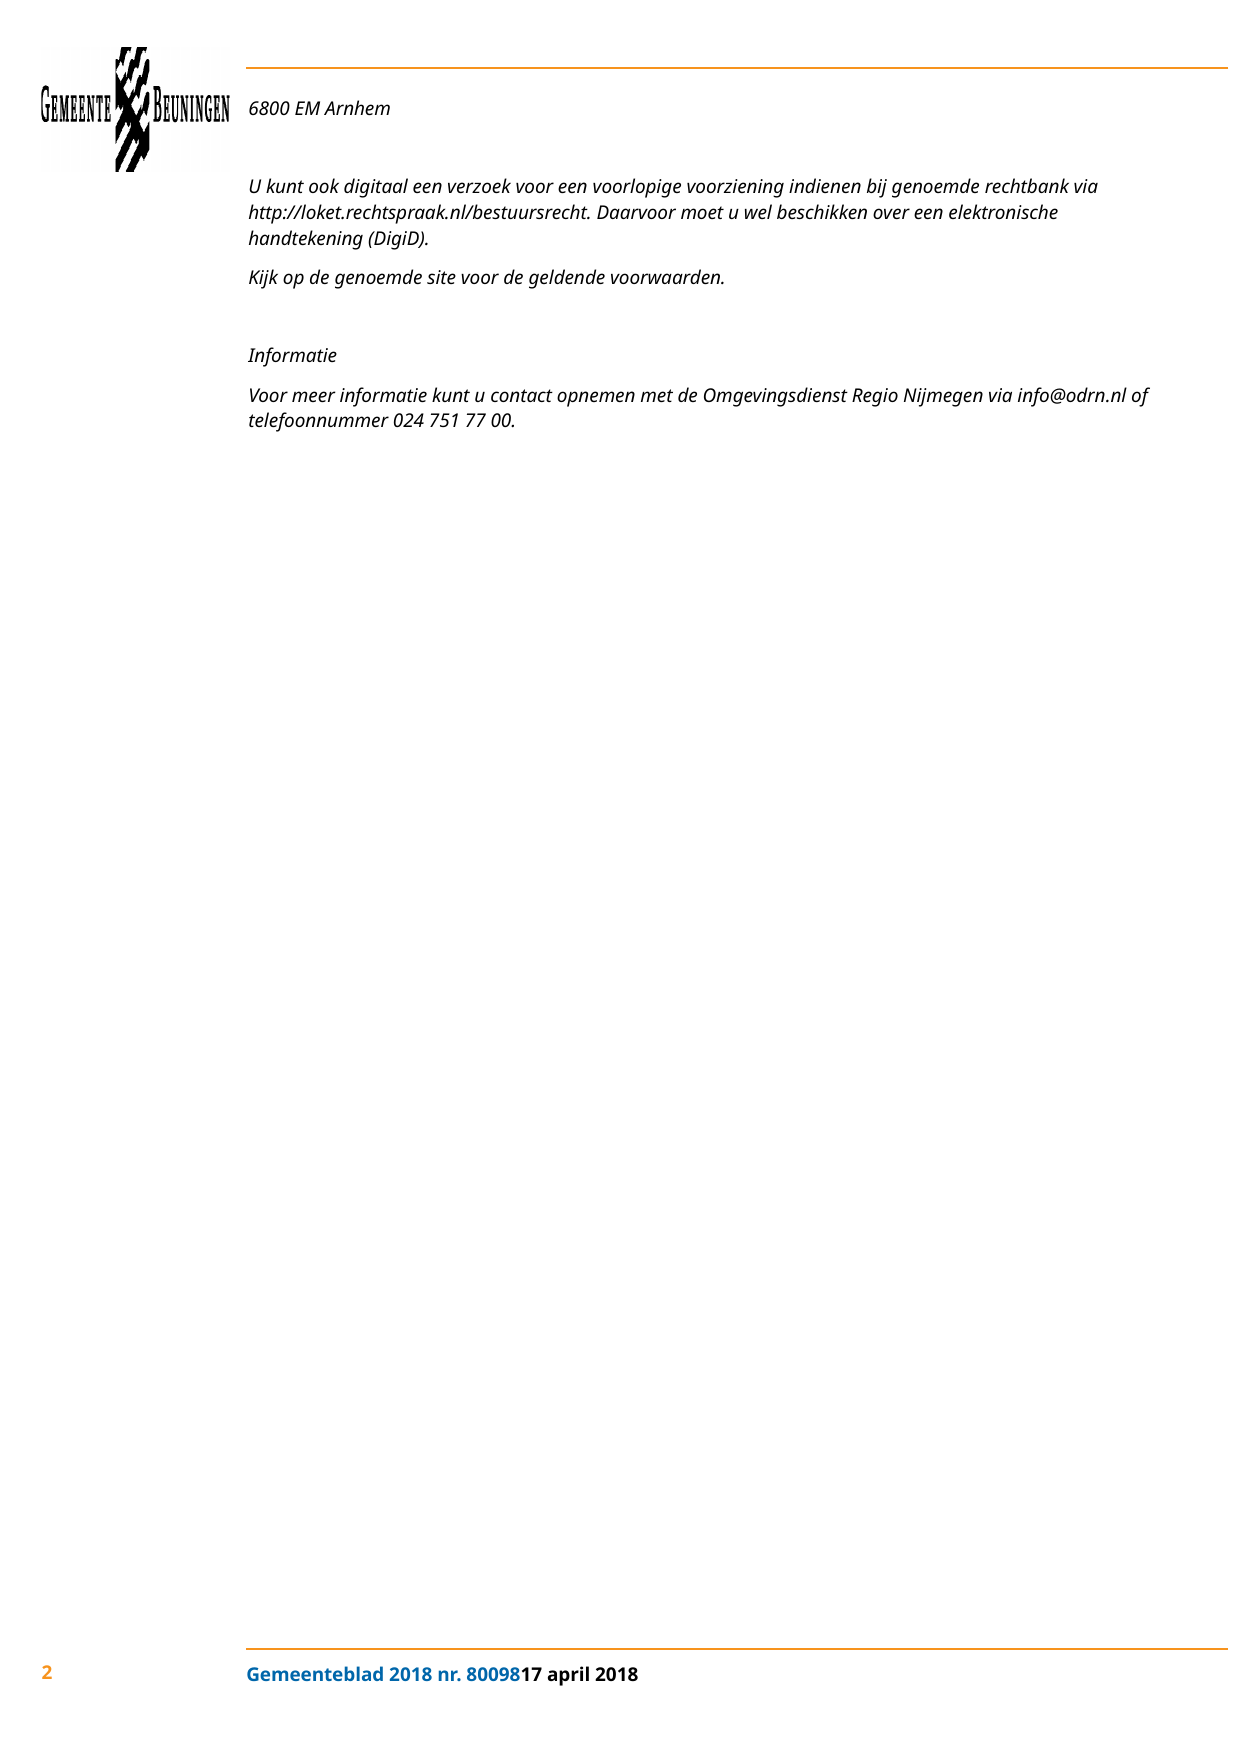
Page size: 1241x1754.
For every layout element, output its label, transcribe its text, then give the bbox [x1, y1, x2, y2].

text Kijk op de genoemde site voor de geldende voorwaarden. [248, 264, 1152, 290]
picture [41, 47, 231, 172]
text Voor meer informatie kunt u contact opnemen met de Omgevingsdienst Regio Nijmegen via info@odrn.nl of telefoonnummer 024 751 77 00. [248, 382, 1152, 433]
text U kunt ook digitaal een verzoek voor een voorlopige voorziening indienen bij genoemde rechtbank via http://loket.rechtspraak.nl/bestuursrecht. Daarvoor moet u wel beschikken over een elektronische handtekening (DigiD). [248, 173, 1152, 251]
text Informatie [248, 343, 1152, 368]
text 6800 EM Arnhem [248, 95, 1152, 121]
